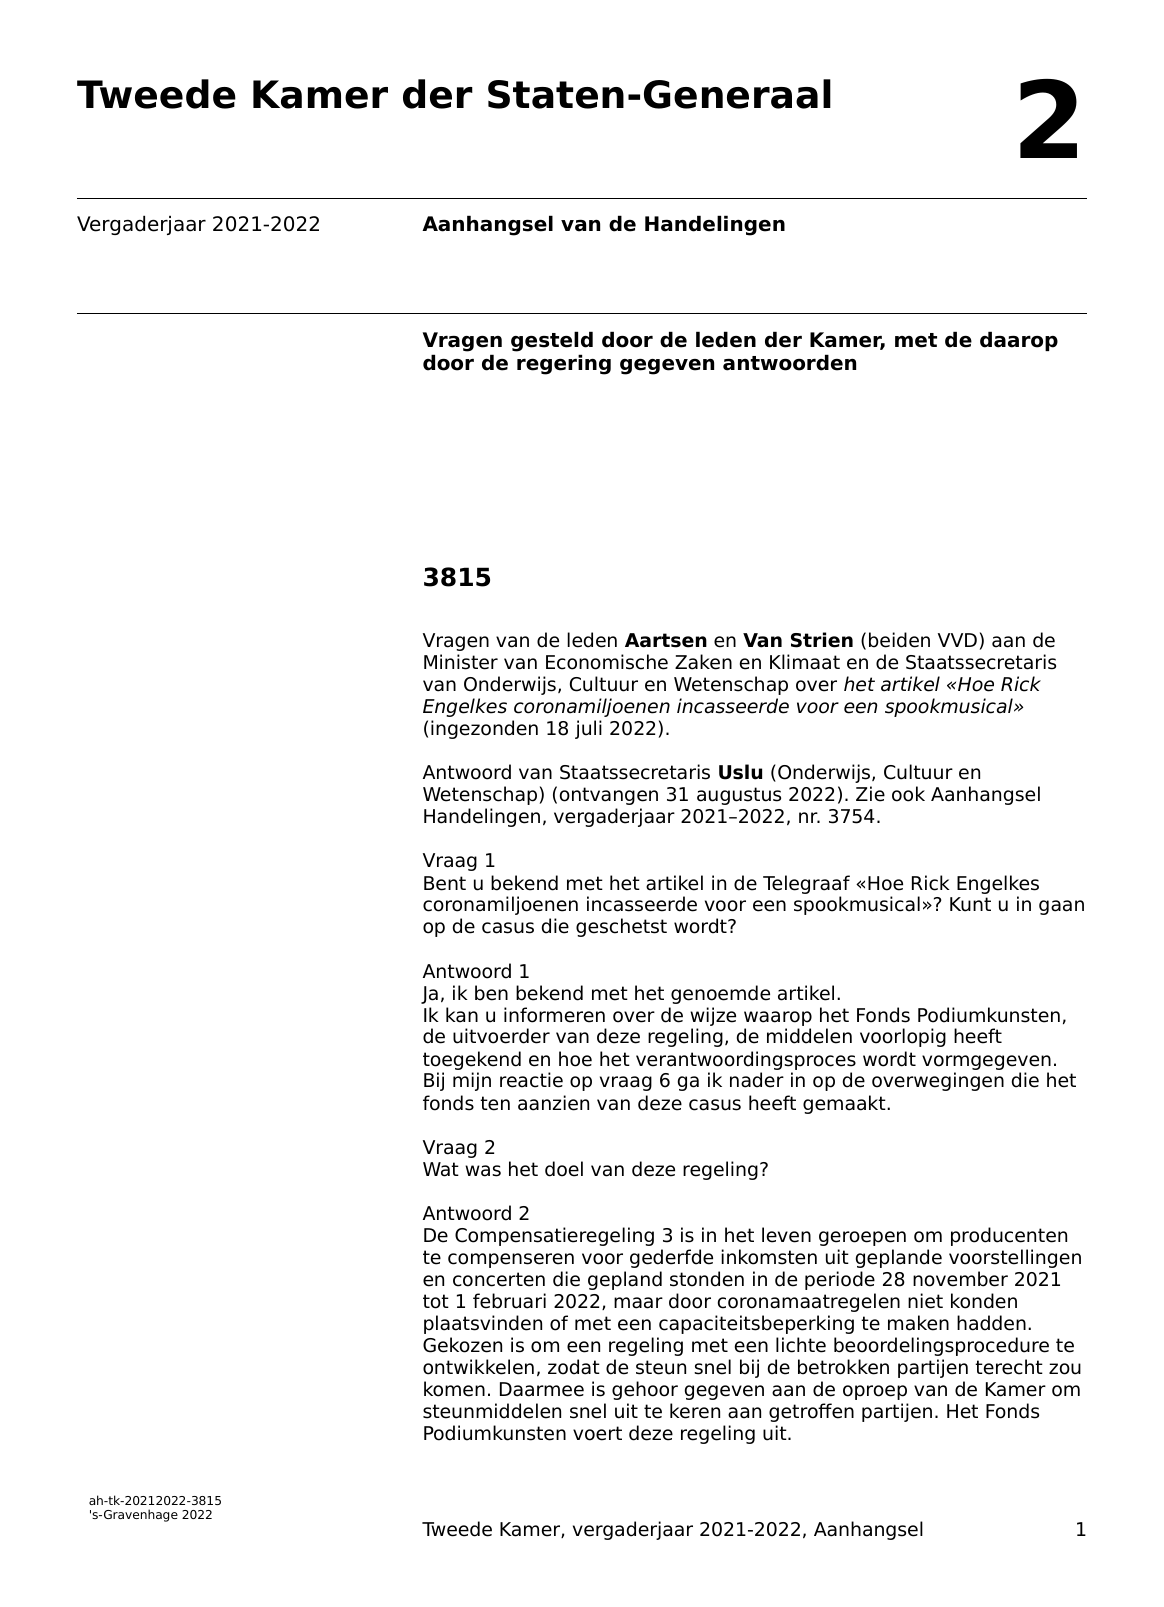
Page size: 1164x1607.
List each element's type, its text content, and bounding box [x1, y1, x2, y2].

text Antwoord 2 [422, 1203, 1087, 1225]
text ah-tk-20212022-3815 [88, 1494, 323, 1508]
text Bent u bekend met het artikel in de Telegraaf «Hoe Rick Engelkes coronamiljoenen incasseerde voor een spookmusical»? Kunt u in gaan op de casus die geschetst wordt? [422, 872, 1087, 938]
text Vraag 2 [422, 1137, 1087, 1158]
table_cell Aanhangsel van de Handelingen [422, 199, 1087, 313]
text Antwoord 1 [422, 961, 1087, 982]
text De Compensatieregeling 3 is in het leven geroepen om producenten te compenseren voor gederfde inkomsten uit geplande voorstellingen en concerten die gepland stonden in de periode 28 november 2021 tot 1 februari 2022, maar door coronamaatregelen niet konden plaatsvinden of met een capaciteitsbeperking te maken hadden. Gekozen is om een regeling met een lichte beoordelingsprocedure te ontwikkelen, zodat de steun snel bij de betrokken partijen terecht zou komen. Daarmee is gehoor gegeven aan de oproep van de Kamer om steunmiddelen snel uit te keren aan getroffen partijen. Het Fonds Podiumkunsten voert deze regeling uit. [422, 1225, 1087, 1444]
table_header Tweede Kamer der Staten-Generaal [77, 59, 886, 198]
table_cell [77, 314, 422, 375]
text Ik kan u informeren over de wijze waarop het Fonds Podiumkunsten, de uitvoerder van deze regeling, de middelen voorlopig heeft toegekend en hoe het verantwoordingsproces wordt vormgegeven. Bij mijn reactie op vraag 6 ga ik nader in op de overwegingen die het fonds ten aanzien van deze casus heeft gemaakt. [422, 1004, 1087, 1114]
text Antwoord van Staatssecretaris Uslu (Onderwijs, Cultuur en Wetenschap) (ontvangen 31 augustus 2022). Zie ook Aanhangsel Handelingen, vergaderjaar 2021–2022, nr. 3754. [422, 762, 1087, 828]
table_cell Vergaderjaar 2021-2022 [77, 199, 422, 313]
text Ja, ik ben bekend met het genoemde artikel. [422, 982, 1087, 1004]
table_cell Vragen gesteld door de leden der Kamer, met de daarop door de regering gegeven antwoorden [422, 314, 1087, 375]
text Wat was het doel van deze regeling? [422, 1158, 1087, 1181]
text Vragen van de leden Aartsen en Van Strien (beiden VVD) aan de Minister van Economische Zaken en Klimaat en de Staatssecretaris van Onderwijs, Cultuur en Wetenschap over het artikel «Hoe Rick Engelkes coronamiljoenen incasseerde voor een spookmusical» (ingezonden 18 juli 2022). [422, 630, 1087, 740]
table_header 2 [886, 59, 1087, 198]
text 's-Gravenhage 2022 [88, 1508, 323, 1522]
text 3815 [422, 563, 1087, 592]
text Vraag 1 [422, 850, 1087, 872]
